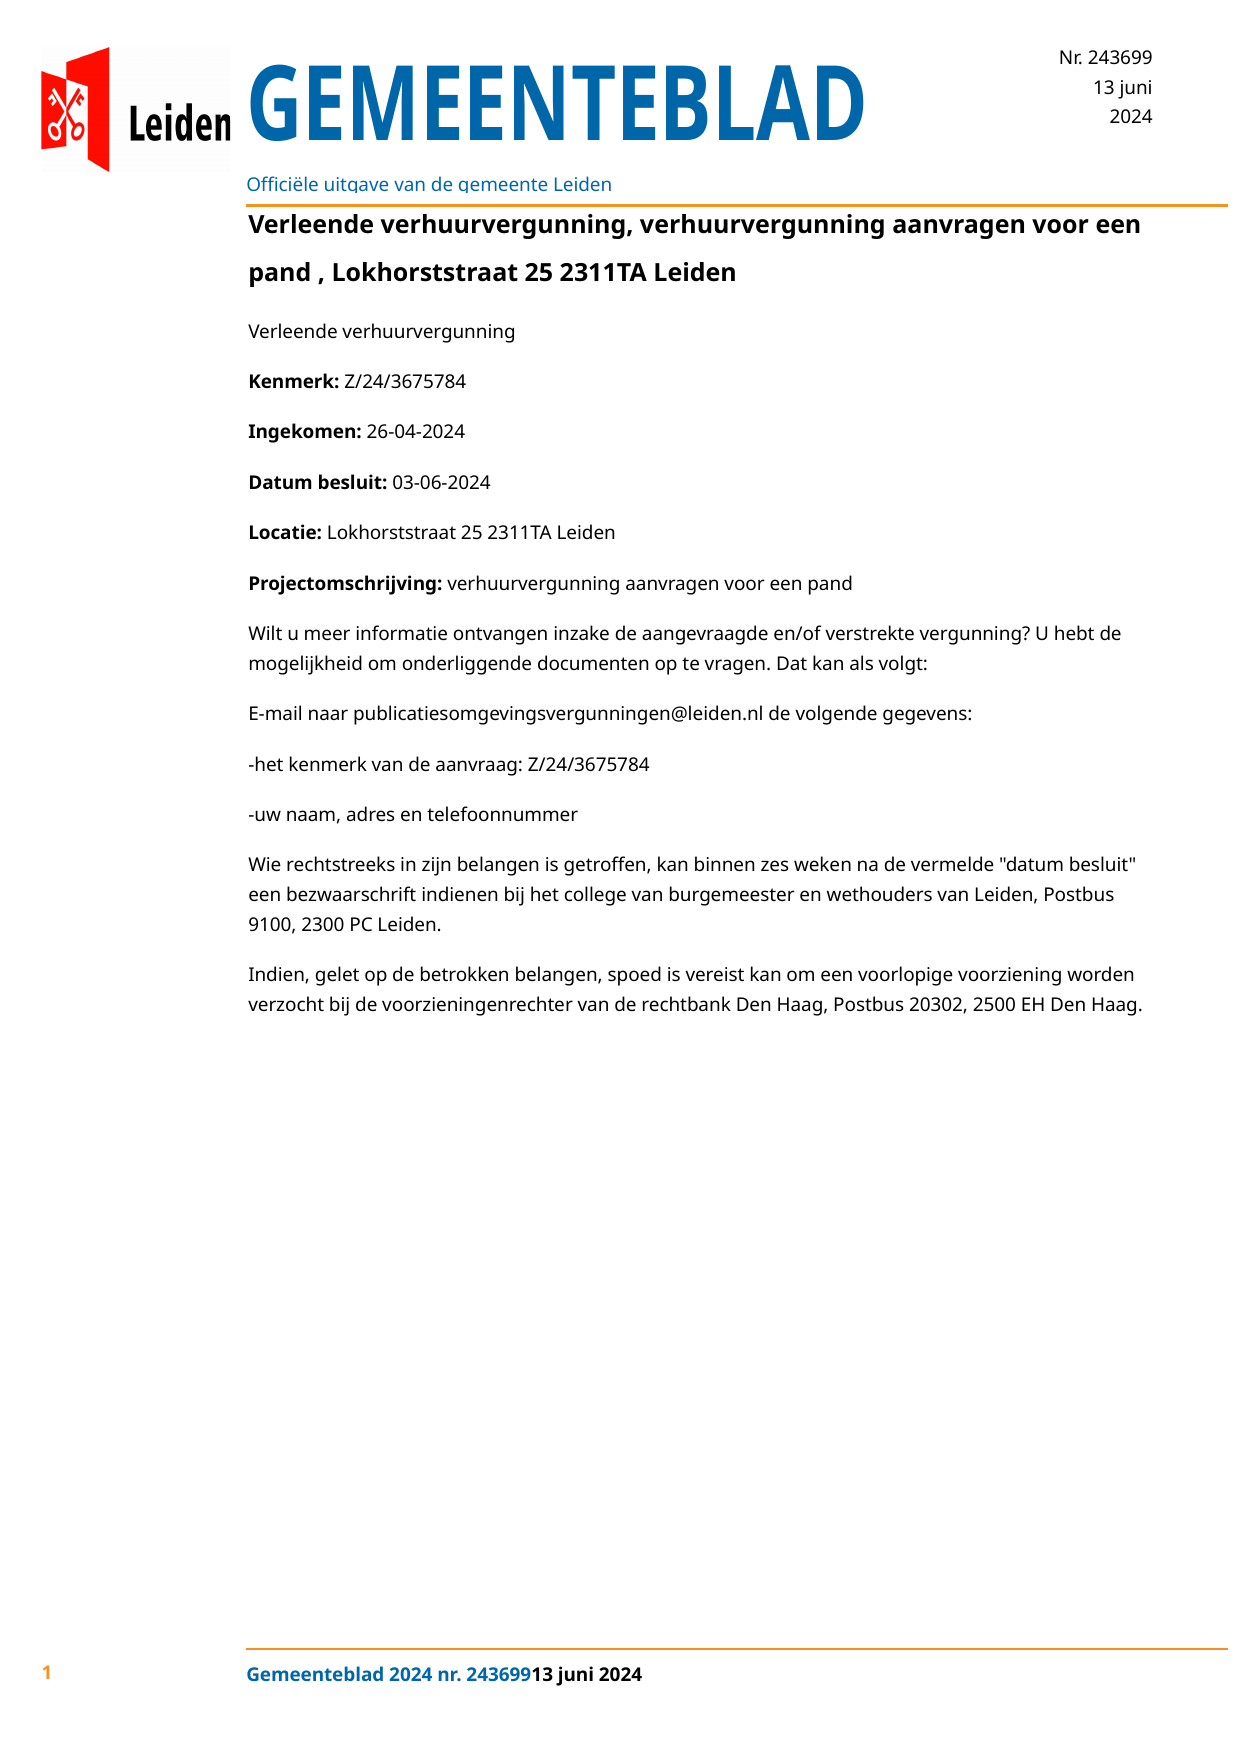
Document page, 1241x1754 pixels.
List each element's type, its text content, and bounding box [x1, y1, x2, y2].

text Kenmerk: Z/24/3675784 [248, 368, 1152, 394]
text Indien, gelet op de betrokken belangen, spoed is vereist kan om een voorlopige voorziening worden verzocht bij de voorzieningenrechter van de rechtbank Den Haag, Postbus 20302, 2500 EH Den Haag. [248, 961, 1152, 1017]
text Ingekomen: 26-04-2024 [248, 419, 1152, 444]
text E-mail naar publicatiesomgevingsvergunningen@leiden.nl de volgende gegevens: [248, 700, 1152, 726]
text Verleende verhuurvergunning [248, 318, 1152, 344]
text Wilt u meer informatie ontvangen inzake de aangevraagde en/of verstrekte vergunning? U hebt de mogelijkheid om onderliggende documenten op te vragen. Dat kan als volgt: [248, 620, 1152, 676]
picture [41, 47, 231, 172]
text -uw naam, adres en telefoonnummer [248, 801, 1152, 827]
text Verleende verhuurvergunning, verhuurvergunning aanvragen voor een pand , Lokhorststraat 25 2311TA Leiden [248, 207, 1152, 288]
text Datum besluit: 03-06-2024 [248, 469, 1152, 495]
text -het kenmerk van de aanvraag: Z/24/3675784 [248, 751, 1152, 777]
text Wie rechtstreeks in zijn belangen is getroffen, kan binnen zes weken na de vermelde "datum besluit" een bezwaarschrift indienen bij het college van burgemeester en wethouders van Leiden, Postbus 9100, 2300 PC Leiden. [248, 852, 1152, 937]
text Projectomschrijving: verhuurvergunning aanvragen voor een pand [248, 570, 1152, 596]
text Locatie: Lokhorststraat 25 2311TA Leiden [248, 519, 1152, 545]
